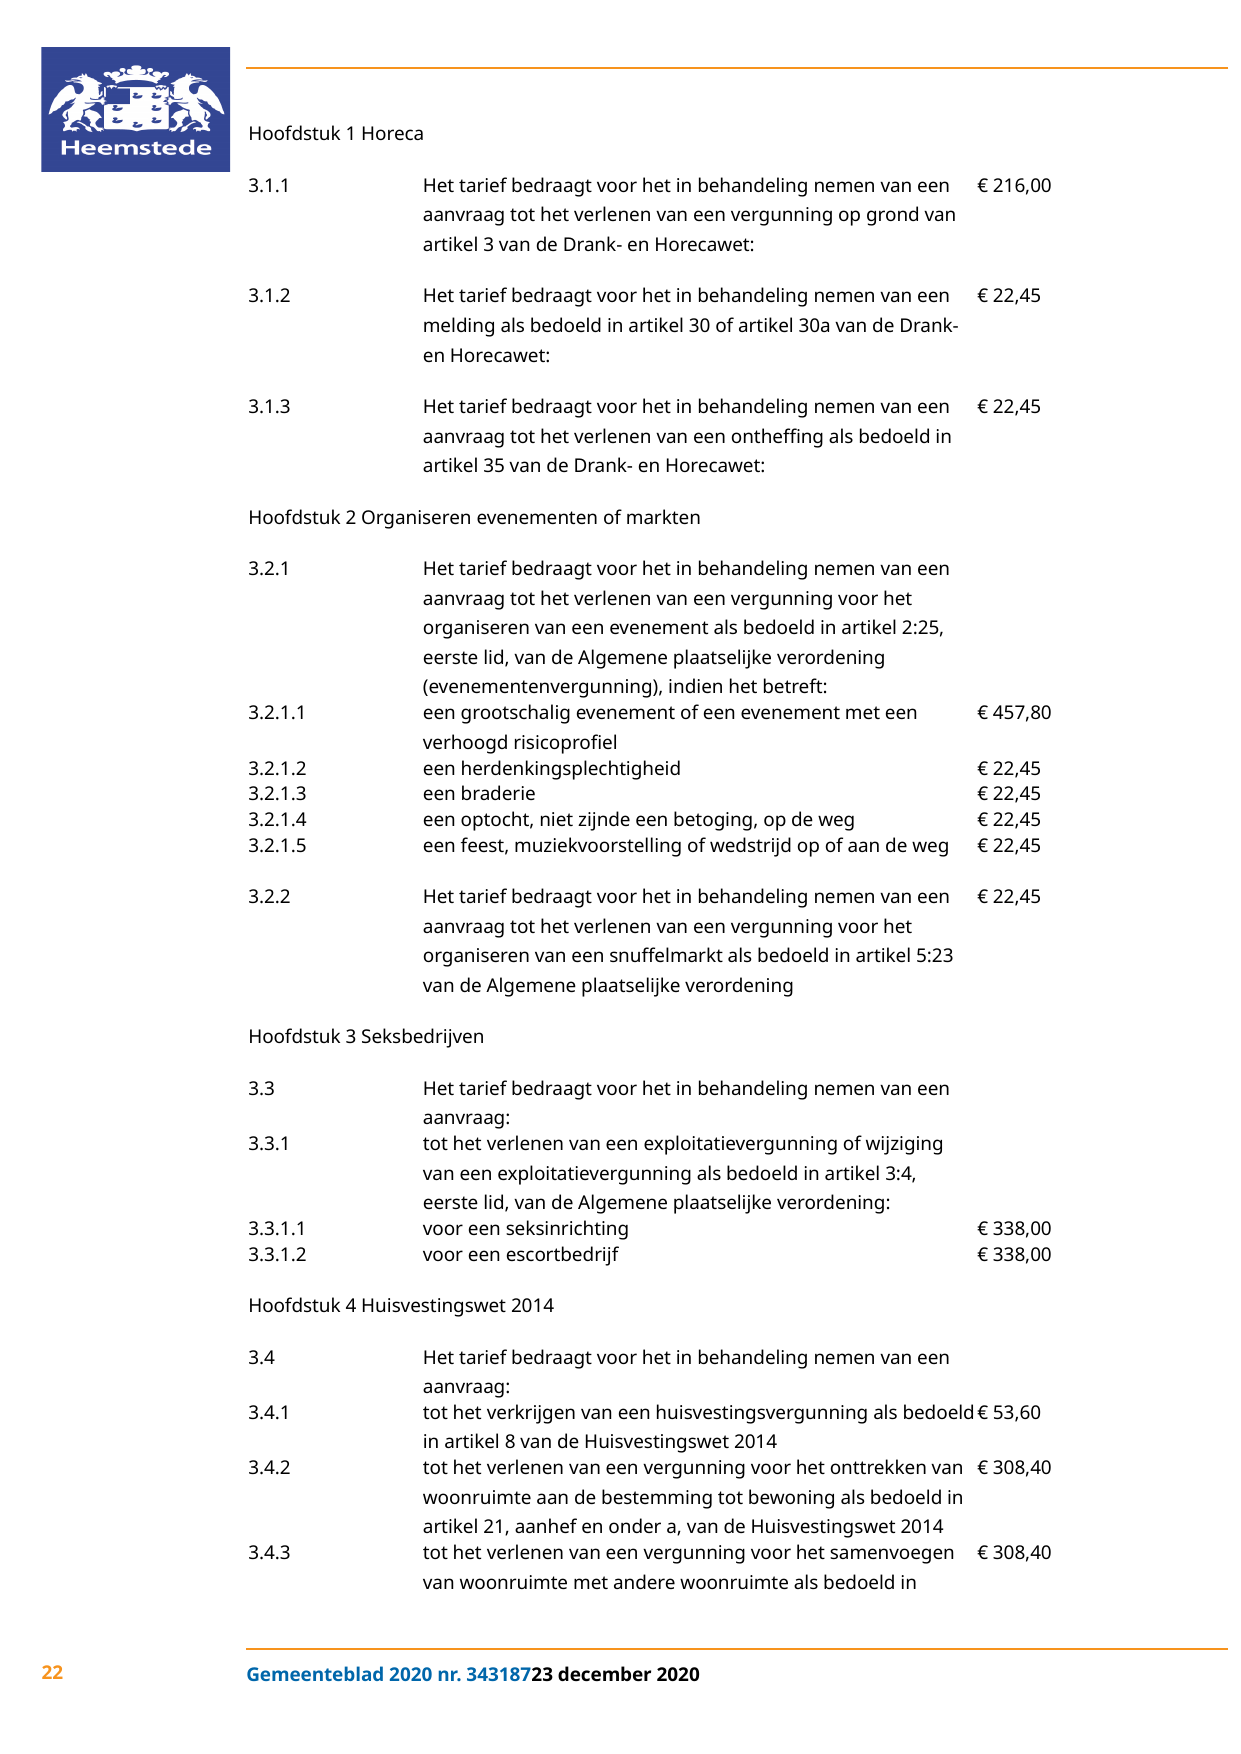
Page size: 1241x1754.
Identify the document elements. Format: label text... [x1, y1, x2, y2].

table_cell tot het verlenen van een exploitatievergunning of wijziging van een exploitatievergunning als bedoeld in artikel 3:4, eerste lid, van de Algemene plaatselijke verordening: [423, 1130, 977, 1215]
table_cell 3.1.2 [248, 283, 423, 367]
table_cell [248, 95, 423, 121]
table_cell [248, 368, 423, 393]
table_cell € 338,00 [977, 1241, 1152, 1267]
table_cell [423, 998, 977, 1023]
table_cell [248, 858, 423, 883]
table_cell [977, 95, 1152, 121]
table_cell Het tarief bedraagt voor het in behandeling nemen van een aanvraag tot het verlenen van een vergunning op grond van artikel 3 van de Drank- en Horecawet: [423, 172, 977, 257]
table_cell [977, 998, 1152, 1023]
table_cell 3.2.2 [248, 883, 423, 998]
table_cell tot het verkrijgen van een huisvestingsvergunning als bedoeld in artikel 8 van de Huisvestingswet 2014 [423, 1399, 977, 1454]
table_cell 3.2.1.5 [248, 832, 423, 858]
table_cell Het tarief bedraagt voor het in behandeling nemen van een aanvraag tot het verlenen van een vergunning voor het organiseren van een evenement als bedoeld in artikel 2:25, eerste lid, van de Algemene plaatselijke verordening (evenementenvergunning), indien het betreft: [423, 555, 977, 699]
table_cell Het tarief bedraagt voor het in behandeling nemen van een aanvraag tot het verlenen van een vergunning voor het organiseren van een snuffelmarkt als bedoeld in artikel 5:23 van de Algemene plaatselijke verordening [423, 883, 977, 998]
table_cell [977, 1075, 1152, 1130]
table_cell [423, 858, 977, 883]
table_cell 3.4.3 [248, 1539, 423, 1595]
table_cell [977, 121, 1152, 146]
table_cell € 22,45 [977, 832, 1152, 858]
table_cell € 22,45 [977, 780, 1152, 806]
table_cell [423, 1267, 977, 1292]
table_cell tot het verlenen van een vergunning voor het samenvoegen van woonruimte met andere woonruimte als bedoeld in [423, 1539, 977, 1595]
table_cell Het tarief bedraagt voor het in behandeling nemen van een aanvraag tot het verlenen van een ontheffing als bedoeld in artikel 35 van de Drank- en Horecawet: [423, 393, 977, 478]
table_cell [248, 146, 423, 172]
table_cell [977, 146, 1152, 172]
table_cell € 22,45 [977, 806, 1152, 832]
table_cell tot het verlenen van een vergunning voor het onttrekken van woonruimte aan de bestemming tot bewoning als bedoeld in artikel 21, aanhef en onder a, van de Huisvestingswet 2014 [423, 1455, 977, 1539]
table_cell een herdenkingsplechtigheid [423, 755, 977, 780]
table_cell [423, 530, 977, 555]
table_cell een feest, muziekvoorstelling of wedstrijd op of aan de weg [423, 832, 977, 858]
table_cell 3.1.1 [248, 172, 423, 257]
table_cell € 22,45 [977, 283, 1152, 367]
table_cell [977, 555, 1152, 699]
table_cell [248, 478, 423, 504]
table_cell [423, 368, 977, 393]
table_cell [248, 998, 423, 1023]
table_cell voor een seksinrichting [423, 1215, 977, 1241]
table_cell 3.2.1.4 [248, 806, 423, 832]
table_cell Hoofdstuk 1 Horeca [248, 121, 977, 146]
table_cell Het tarief bedraagt voor het in behandeling nemen van een aanvraag: [423, 1075, 977, 1130]
table_cell [248, 530, 423, 555]
table_cell 3.4 [248, 1344, 423, 1399]
table_cell [977, 858, 1152, 883]
table_cell Hoofdstuk 2 Organiseren evenementen of markten [248, 504, 977, 529]
table_cell [423, 1318, 977, 1344]
table_cell 3.3.1 [248, 1130, 423, 1215]
table_cell een optocht, niet zijnde een betoging, op de weg [423, 806, 977, 832]
table_cell € 53,60 [977, 1399, 1152, 1454]
table_cell [977, 257, 1152, 283]
table_cell 3.2.1 [248, 555, 423, 699]
table_cell [977, 1049, 1152, 1075]
table_cell [248, 1049, 423, 1075]
table_cell [423, 95, 977, 121]
table_cell € 22,45 [977, 393, 1152, 478]
table_cell [977, 1318, 1152, 1344]
table_cell Het tarief bedraagt voor het in behandeling nemen van een aanvraag: [423, 1344, 977, 1399]
table_cell € 22,45 [977, 755, 1152, 780]
table_cell [977, 530, 1152, 555]
table_cell [423, 1049, 977, 1075]
table_cell € 22,45 [977, 883, 1152, 998]
table_cell 3.3 [248, 1075, 423, 1130]
table_cell € 308,40 [977, 1539, 1152, 1595]
table_cell Hoofdstuk 3 Seksbedrijven [248, 1024, 977, 1049]
table_cell [977, 1344, 1152, 1399]
table_cell Het tarief bedraagt voor het in behandeling nemen van een melding als bedoeld in artikel 30 of artikel 30a van de Drank- en Horecawet: [423, 283, 977, 367]
table_cell voor een escortbedrijf [423, 1241, 977, 1267]
table_cell € 216,00 [977, 172, 1152, 257]
table_cell 3.4.1 [248, 1399, 423, 1454]
table_cell [977, 478, 1152, 504]
table_cell [977, 1293, 1152, 1318]
table_cell [423, 478, 977, 504]
table_cell 3.3.1.2 [248, 1241, 423, 1267]
table_cell een grootschalig evenement of een evenement met een verhoogd risicoprofiel [423, 699, 977, 755]
table_cell 3.2.1.3 [248, 780, 423, 806]
table_cell [977, 1024, 1152, 1049]
table_cell [977, 1267, 1152, 1292]
table_cell [248, 1267, 423, 1292]
table_cell 3.2.1.2 [248, 755, 423, 780]
table_cell Hoofdstuk 4 Huisvestingswet 2014 [248, 1293, 977, 1318]
table_cell [248, 1318, 423, 1344]
table_cell [977, 1130, 1152, 1215]
table_cell een braderie [423, 780, 977, 806]
table_cell [977, 368, 1152, 393]
table_cell € 457,80 [977, 699, 1152, 755]
table_cell [423, 146, 977, 172]
table_cell 3.3.1.1 [248, 1215, 423, 1241]
table_cell 3.4.2 [248, 1455, 423, 1539]
picture [41, 47, 231, 172]
table_cell [423, 257, 977, 283]
table_cell [977, 504, 1152, 529]
table_cell [248, 257, 423, 283]
table_cell € 338,00 [977, 1215, 1152, 1241]
table_cell 3.2.1.1 [248, 699, 423, 755]
table_cell 3.1.3 [248, 393, 423, 478]
table_cell € 308,40 [977, 1455, 1152, 1539]
